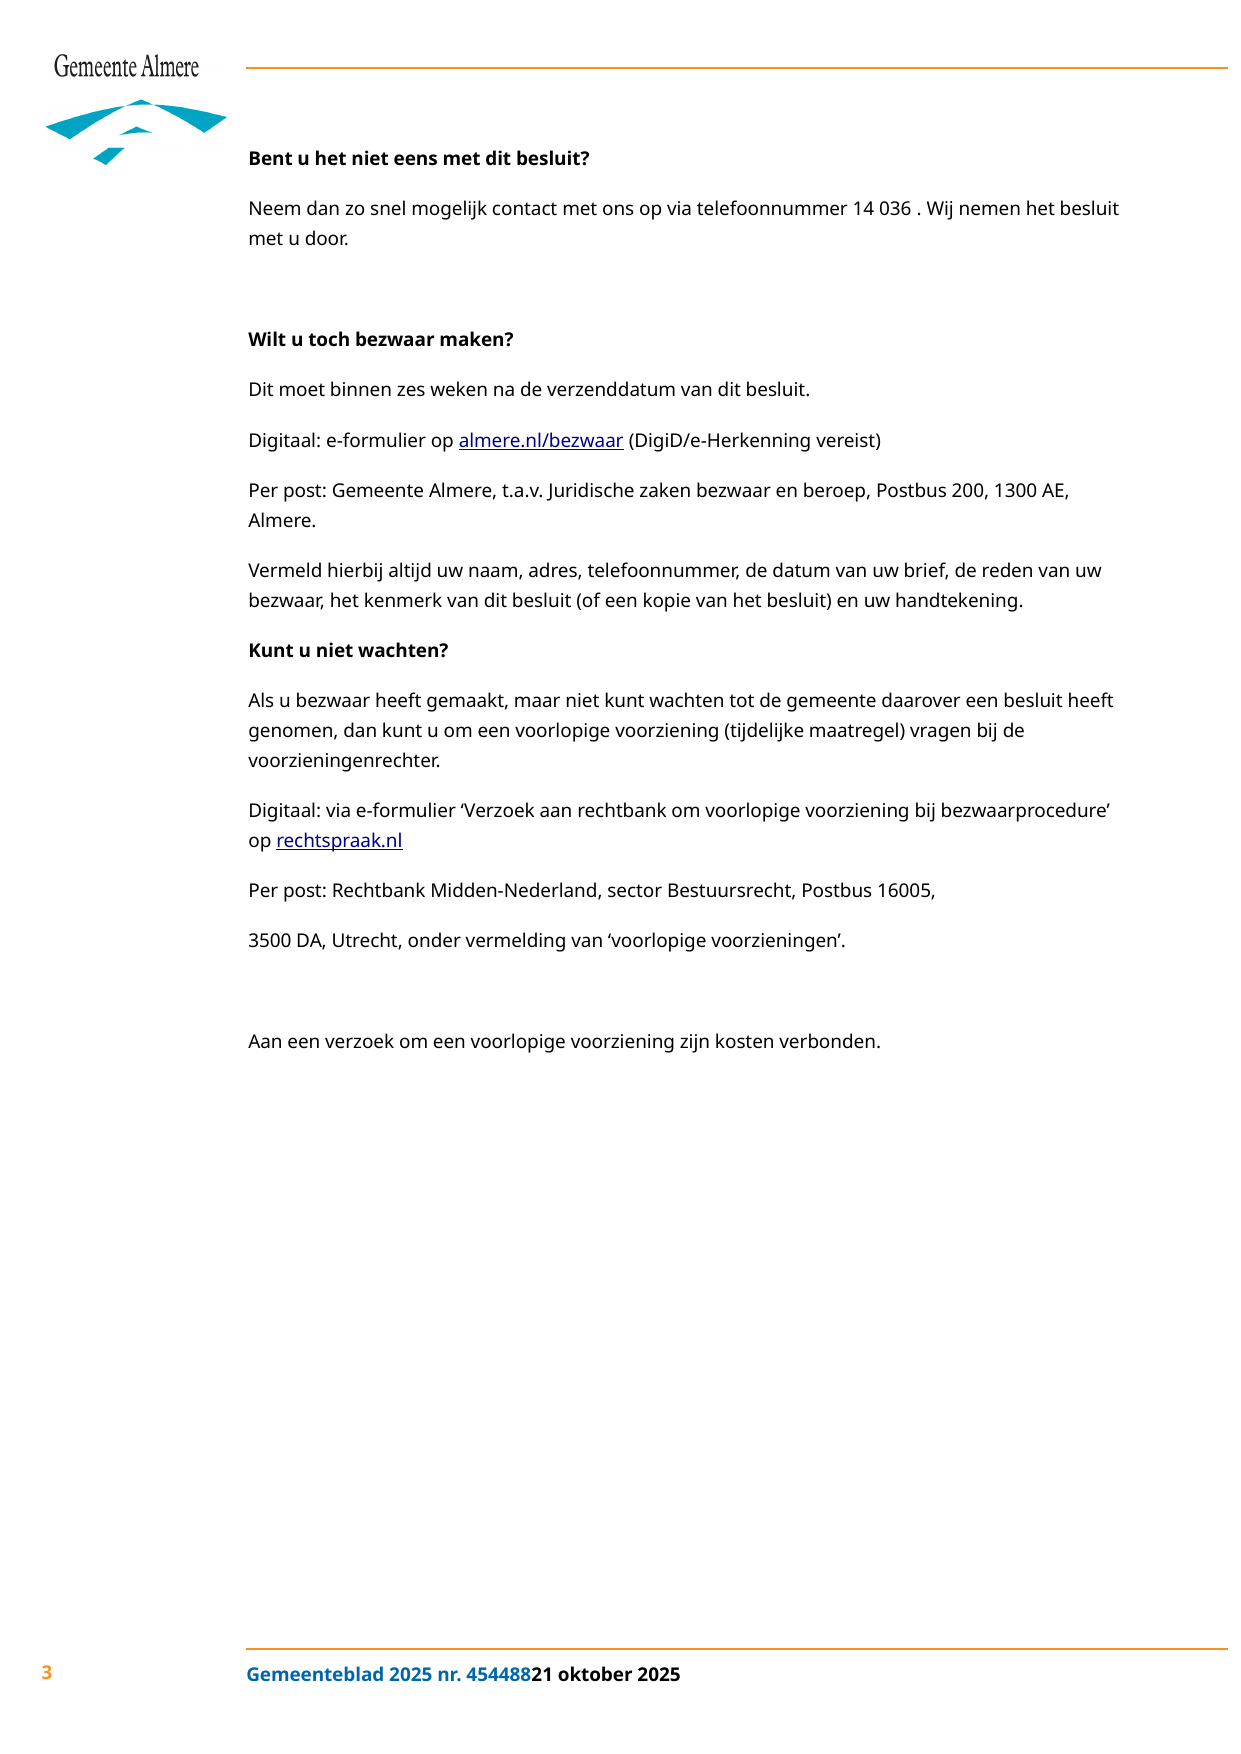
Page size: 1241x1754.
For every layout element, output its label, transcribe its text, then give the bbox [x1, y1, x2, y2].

text Digitaal: e-formulier op almere.nl/bezwaar (DigiD/e-Herkenning vereist) [248, 427, 1152, 453]
text Wilt u toch bezwaar maken? [248, 326, 1152, 352]
text Neem dan zo snel mogelijk contact met ons op via telefoonnummer 14 036 . Wij nemen het besluit met u door. [248, 196, 1152, 251]
text 3500 DA, Utrecht, onder vermelding van ‘voorlopige voorzieningen’. [248, 928, 1152, 953]
text Als u bezwaar heeft gemaakt, maar niet kunt wachten tot de gemeente daarover een besluit heeft genomen, dan kunt u om een voorlopige voorziening (tijdelijke maatregel) vragen bij de voorzieningenrechter. [248, 688, 1152, 773]
text Dit moet binnen zes weken na de verzenddatum van dit besluit. [248, 376, 1152, 402]
text Vermeld hierbij altijd uw naam, adres, telefoonnummer, de datum van uw brief, de reden van uw bezwaar, het kenmerk van dit besluit (of een kopie van het besluit) en uw handtekening. [248, 557, 1152, 613]
text Digitaal: via e-formulier ‘Verzoek aan rechtbank om voorlopige voorziening bij bezwaarprocedure’ op rechtspraak.nl [248, 797, 1152, 853]
text Per post: Gemeente Almere, t.a.v. Juridische zaken bezwaar en beroep, Postbus 200, 1300 AE, Almere. [248, 477, 1152, 533]
text Per post: Rechtbank Midden-Nederland, sector Bestuursrecht, Postbus 16005, [248, 877, 1152, 903]
text Bent u het niet eens met dit besluit? [248, 145, 1152, 171]
picture [41, 47, 231, 172]
text Aan een verzoek om een voorlopige voorziening zijn kosten verbonden. [248, 1028, 1152, 1054]
text Kunt u niet wachten? [248, 637, 1152, 663]
